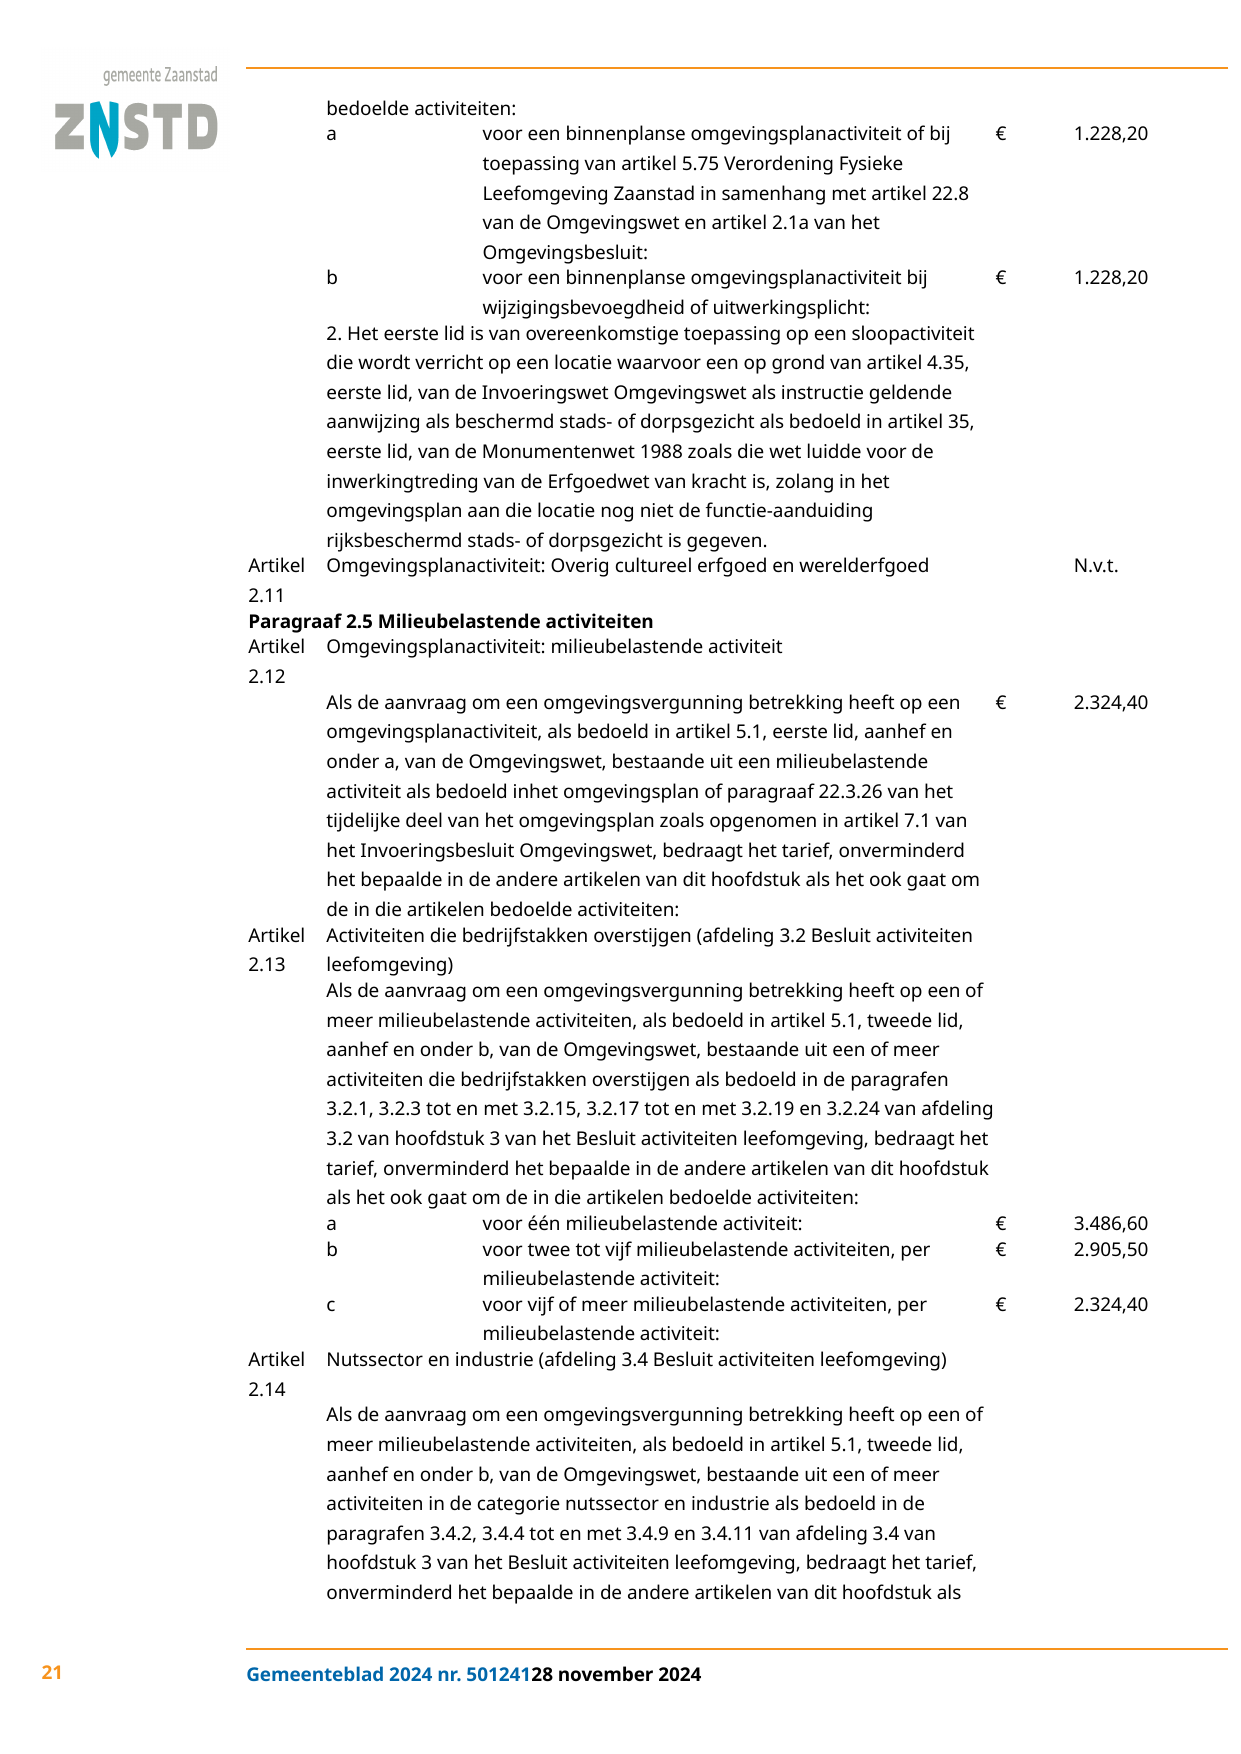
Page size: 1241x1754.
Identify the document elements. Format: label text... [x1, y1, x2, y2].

table_cell a [326, 1210, 482, 1236]
table_cell [1074, 1402, 1152, 1605]
table_cell Als de aanvraag om een omgevingsvergunning betrekking heeft op een of meer milieubelastende activiteiten, als bedoeld in artikel 5.1, tweede lid, aanhef en onder b, van de Omgevingswet, bestaande uit een of meer activiteiten in de categorie nutssector en industrie als bedoeld in de paragrafen 3.4.2, 3.4.4 tot en met 3.4.9 en 3.4.11 van afdeling 3.4 van hoofdstuk 3 van het Besluit activiteiten leefomgeving, bedraagt het tarief, onverminderd het bepaalde in de andere artikelen van dit hoofdstuk als [326, 1402, 995, 1605]
table_cell voor een binnenplanse omgevingsplanactiviteit bij wijzigingsbevoegdheid of uitwerkingsplicht: [483, 265, 995, 320]
table_cell [1074, 95, 1152, 121]
table_cell [248, 265, 326, 320]
table_cell Als de aanvraag om een omgevingsvergunning betrekking heeft op een of meer milieubelastende activiteiten, als bedoeld in artikel 5.1, tweede lid, aanhef en onder b, van de Omgevingswet, bestaande uit een of meer activiteiten die bedrijfstakken overstijgen als bedoeld in de paragrafen 3.2.1, 3.2.3 tot en met 3.2.15, 3.2.17 tot en met 3.2.19 en 3.2.24 van afdeling 3.2 van hoofdstuk 3 van het Besluit activiteiten leefomgeving, bedraagt het tarief, onverminderd het bepaalde in de andere artikelen van dit hoofdstuk als het ook gaat om de in die artikelen bedoelde activiteiten: [326, 977, 995, 1210]
table_cell bedoelde activiteiten: [326, 95, 995, 121]
table_cell 2.324,40 [1074, 689, 1152, 922]
table_cell [248, 1402, 326, 1605]
table_cell [248, 1210, 326, 1236]
table_cell [1074, 977, 1152, 1210]
table_cell 3.486,60 [1074, 1210, 1152, 1236]
table_cell [248, 689, 326, 922]
table_cell c [326, 1291, 482, 1346]
table_cell [995, 553, 1073, 608]
table_cell Omgevingsplanactiviteit: Overig cultureel erfgoed en werelderfgoed [326, 553, 995, 608]
table_cell [995, 634, 1073, 689]
table_cell Artikel 2.14 [248, 1346, 326, 1402]
picture [41, 47, 231, 172]
table_cell Activiteiten die bedrijfstakken overstijgen (afdeling 3.2 Besluit activiteiten leefomgeving) [326, 922, 995, 977]
table_cell voor één milieubelastende activiteit: [483, 1210, 995, 1236]
table_cell 1.228,20 [1074, 121, 1152, 264]
table_cell [248, 95, 326, 121]
table_cell [995, 1402, 1073, 1605]
table_cell [995, 608, 1073, 634]
table_cell [995, 977, 1073, 1210]
table_cell [248, 1291, 326, 1346]
table_cell Nutssector en industrie (afdeling 3.4 Besluit activiteiten leefomgeving) [326, 1346, 995, 1402]
table_cell 2.905,50 [1074, 1236, 1152, 1291]
table_cell 2.324,40 [1074, 1291, 1152, 1346]
table_cell b [326, 265, 482, 320]
table_cell N.v.t. [1074, 553, 1152, 608]
table_cell [1074, 608, 1152, 634]
table_cell € [995, 265, 1073, 320]
table_cell Als de aanvraag om een omgevingsvergunning betrekking heeft op een omgevingsplanactiviteit, als bedoeld in artikel 5.1, eerste lid, aanhef en onder a, van de Omgevingswet, bestaande uit een milieubelastende activiteit als bedoeld inhet omgevingsplan of paragraaf 22.3.26 van het tijdelijke deel van het omgevingsplan zoals opgenomen in artikel 7.1 van het Invoeringsbesluit Omgevingswet, bedraagt het tarief, onverminderd het bepaalde in de andere artikelen van dit hoofdstuk als het ook gaat om de in die artikelen bedoelde activiteiten: [326, 689, 995, 922]
table_cell voor vijf of meer milieubelastende activiteiten, per milieubelastende activiteit: [483, 1291, 995, 1346]
table_cell [1074, 320, 1152, 553]
table_cell Artikel 2.11 [248, 553, 326, 608]
table_cell [995, 320, 1073, 553]
table_cell € [995, 121, 1073, 264]
table_cell [248, 320, 326, 553]
table_cell Artikel 2.13 [248, 922, 326, 977]
table_cell [1074, 922, 1152, 977]
table_cell [248, 121, 326, 264]
table_cell a [326, 121, 482, 264]
table_cell € [995, 1210, 1073, 1236]
table_cell [995, 1346, 1073, 1402]
table_cell 1.228,20 [1074, 265, 1152, 320]
table_cell [995, 95, 1073, 121]
table_cell [1074, 634, 1152, 689]
table_cell Omgevingsplanactiviteit: milieubelastende activiteit [326, 634, 995, 689]
table_cell € [995, 689, 1073, 922]
table_cell [995, 922, 1073, 977]
table_cell 2. Het eerste lid is van overeenkomstige toepassing op een sloopactiviteit die wordt verricht op een locatie waarvoor een op grond van artikel 4.35, eerste lid, van de Invoeringswet Omgevingswet als instructie geldende aanwijzing als beschermd stads- of dorpsgezicht als bedoeld in artikel 35, eerste lid, van de Monumentenwet 1988 zoals die wet luidde voor de inwerkingtreding van de Erfgoedwet van kracht is, zolang in het omgevingsplan aan die locatie nog niet de functie-aanduiding rijksbeschermd stads- of dorpsgezicht is gegeven. [326, 320, 995, 553]
table_cell € [995, 1236, 1073, 1291]
table_cell [248, 977, 326, 1210]
table_cell b [326, 1236, 482, 1291]
table_cell voor een binnenplanse omgevingsplanactiviteit of bij toepassing van artikel 5.75 Verordening Fysieke Leefomgeving Zaanstad in samenhang met artikel 22.8 van de Omgevingswet en artikel 2.1a van het Omgevingsbesluit: [483, 121, 995, 264]
table_cell Paragraaf 2.5 Milieubelastende activiteiten [248, 608, 995, 634]
table_cell voor twee tot vijf milieubelastende activiteiten, per milieubelastende activiteit: [483, 1236, 995, 1291]
table_cell [1074, 1346, 1152, 1402]
table_cell [248, 1236, 326, 1291]
table_cell Artikel 2.12 [248, 634, 326, 689]
table_cell € [995, 1291, 1073, 1346]
